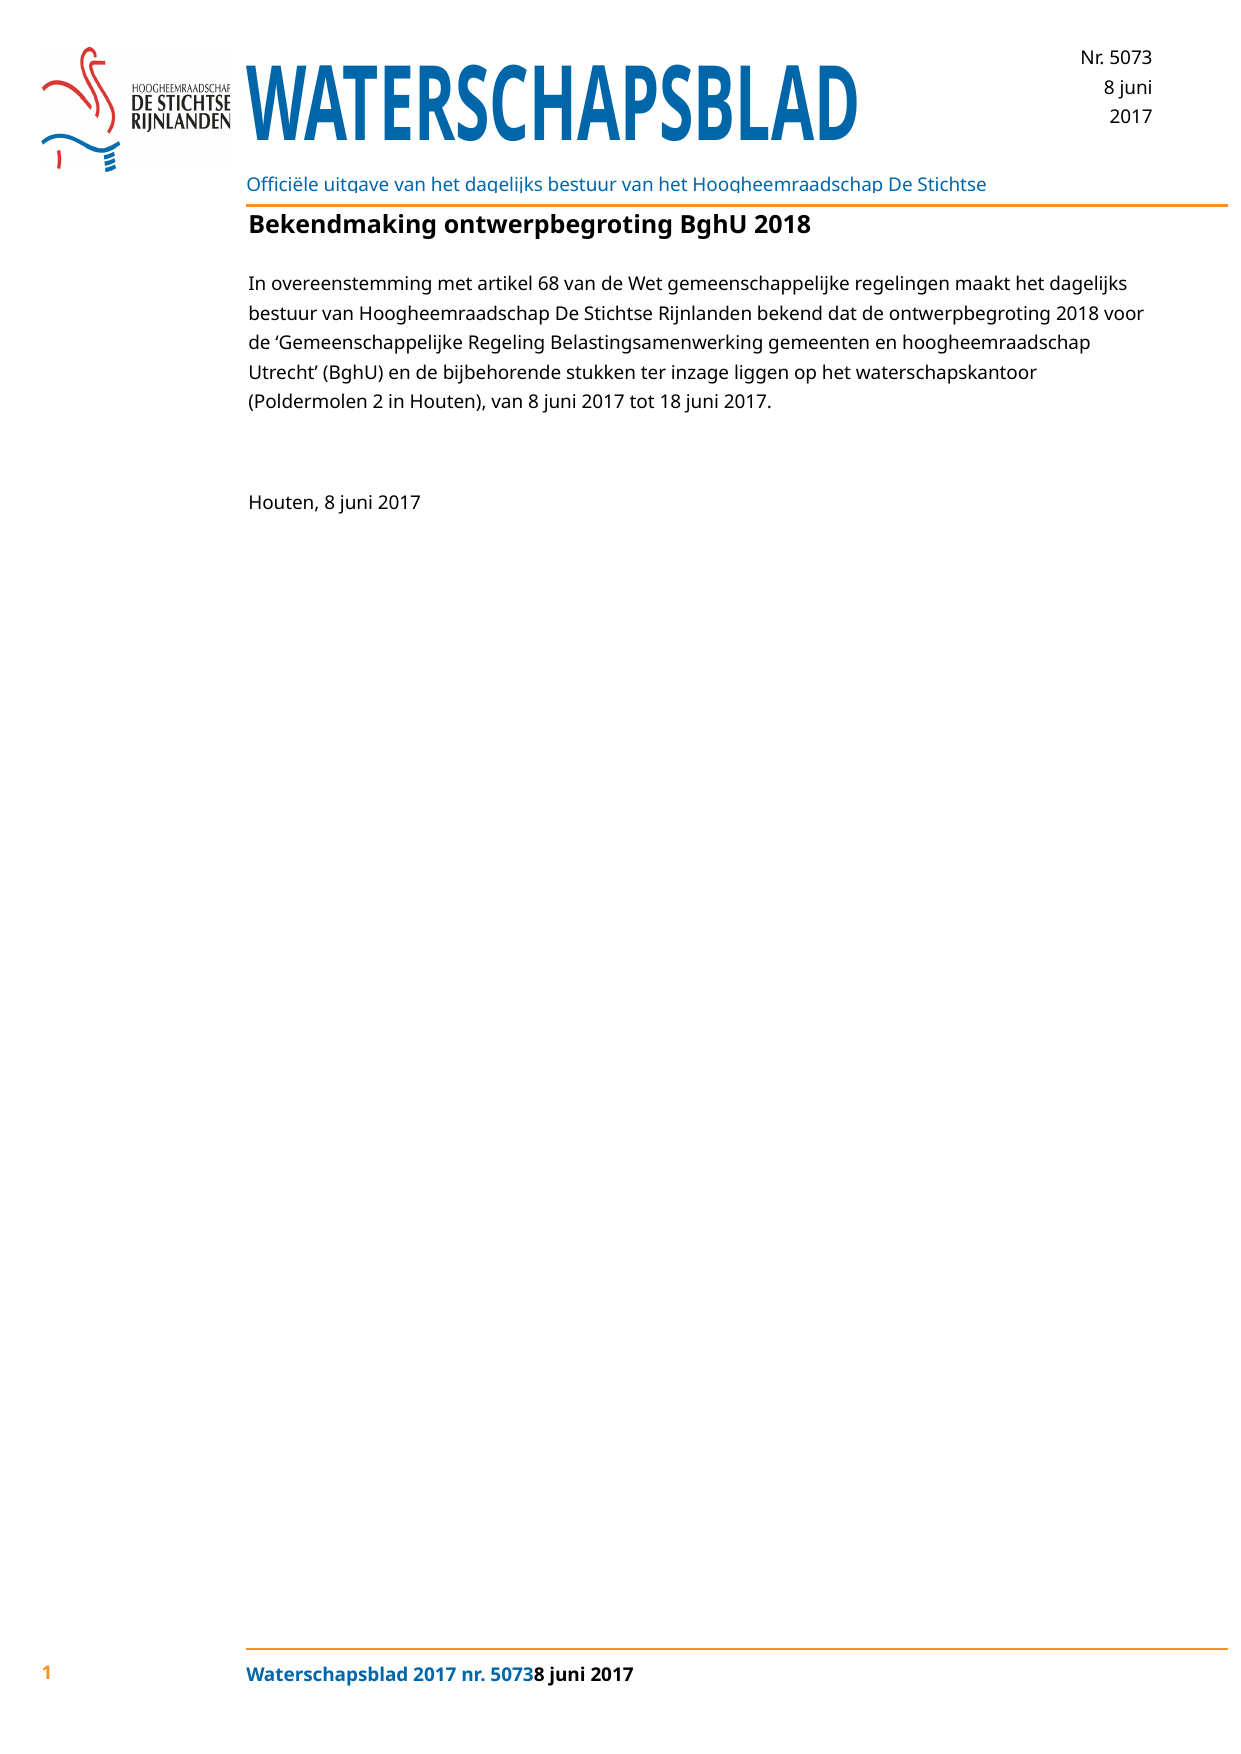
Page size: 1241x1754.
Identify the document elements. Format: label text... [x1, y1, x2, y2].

text In overeenstemming met artikel 68 van de Wet gemeenschappelijke regelingen maakt het dagelijks bestuur van Hoogheemraadschap De Stichtse Rijnlanden bekend dat de ontwerpbegroting 2018 voor de ‘Gemeenschappelijke Regeling Belastingsamenwerking gemeenten en hoogheemraadschap Utrecht’ (BghU) en de bijbehorende stukken ter inzage liggen op het waterschapskantoor (Poldermolen 2 in Houten), van 8 juni 2017 tot 18 juni 2017. [248, 270, 1152, 414]
text Houten, 8 juni 2017 [248, 489, 1152, 515]
text Bekendmaking ontwerpbegroting BghU 2018 [248, 207, 1152, 241]
picture [41, 47, 231, 172]
